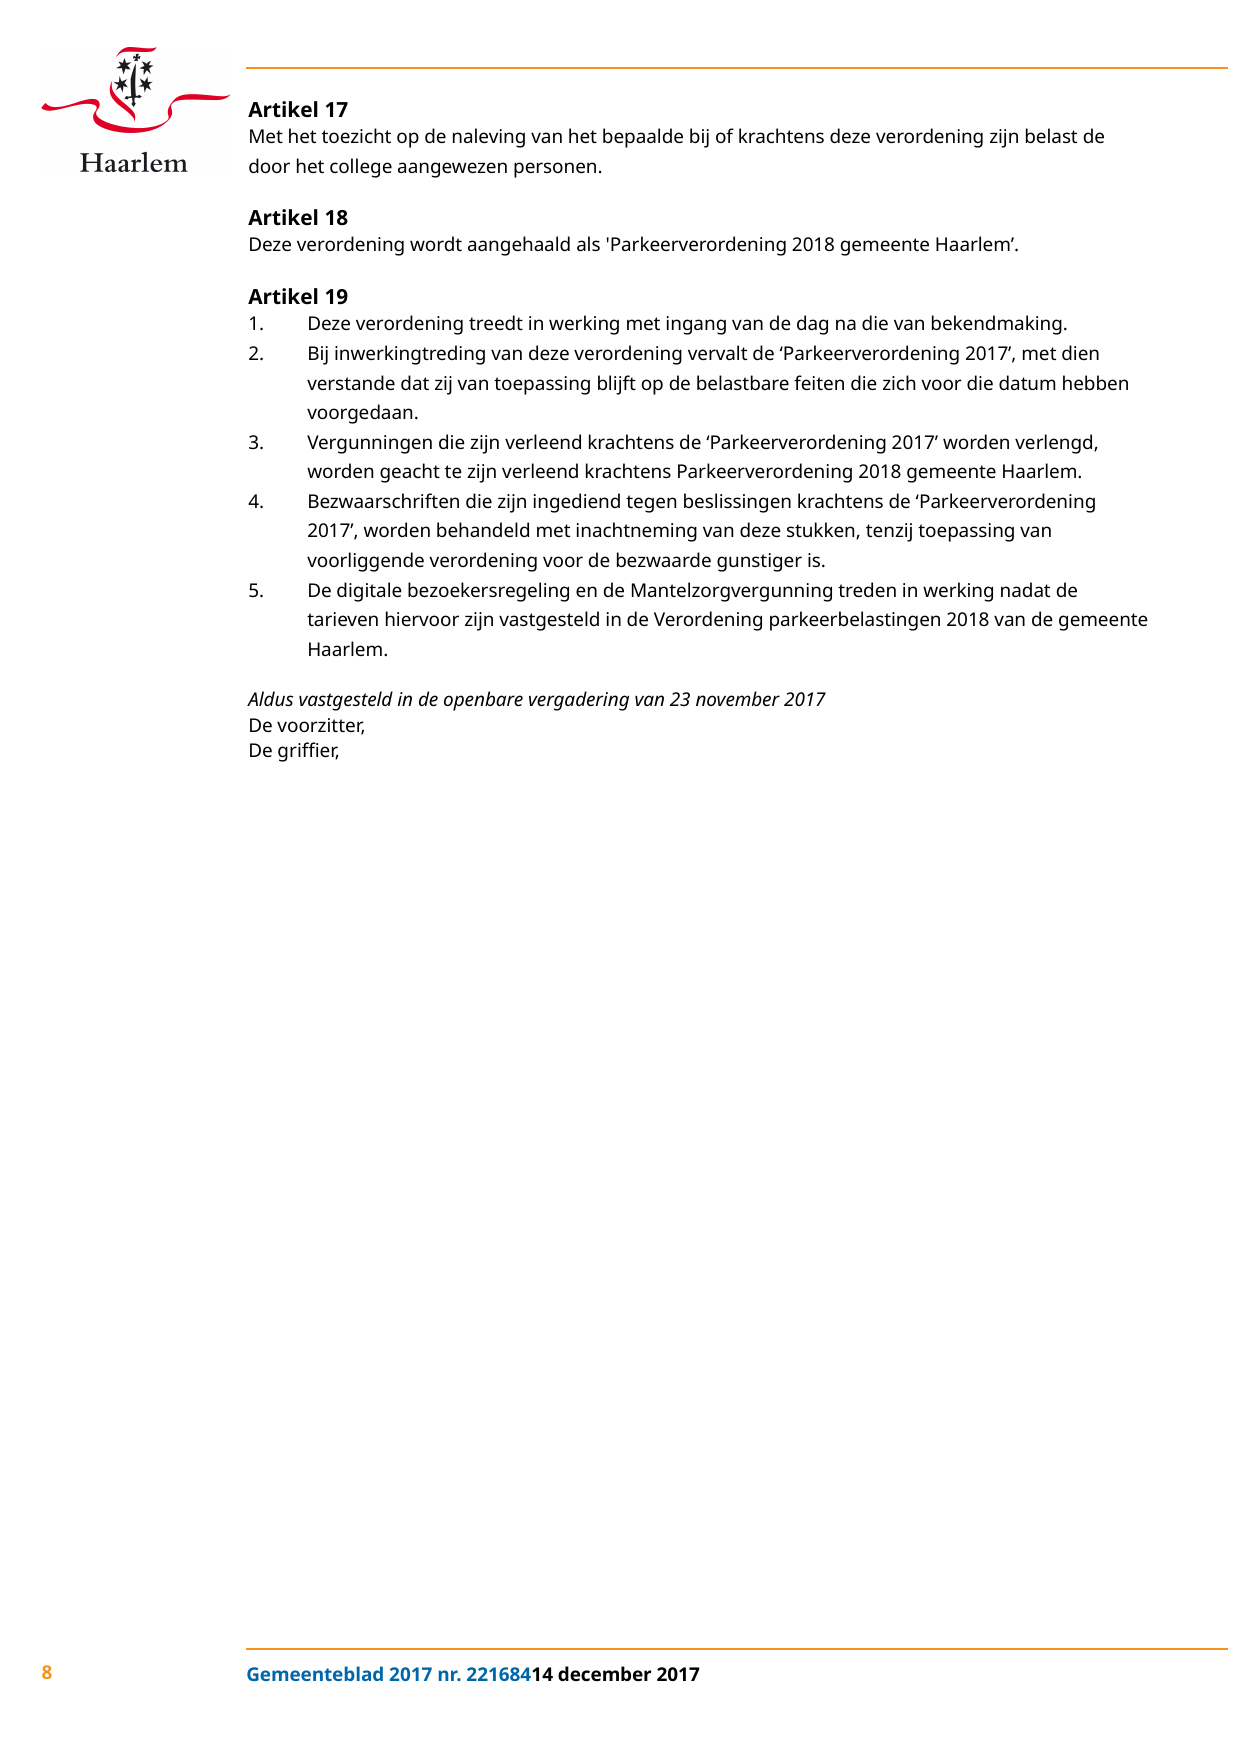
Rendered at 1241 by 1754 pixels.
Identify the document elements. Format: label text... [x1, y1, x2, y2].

text Artikel 17 [248, 95, 1152, 123]
text Aldus vastgesteld in de openbare vergadering van 23 november 2017 [248, 686, 1152, 712]
text Artikel 18 [248, 203, 1152, 232]
text Deze verordening wordt aangehaald als 'Parkeerverordening 2018 gemeente Haarlem’. [248, 232, 1152, 257]
list Bij inwerkingtreding van deze verordening vervalt de ‘Parkeerverordening 2017’, met dien verstande dat zij van toepassing blijft op de belastbare feiten die zich voor die datum hebben voorgedaan. [248, 340, 1152, 425]
list Bezwaarschriften die zijn ingediend tegen beslissingen krachtens de ‘Parkeerverordening 2017’, worden behandeld met inachtneming van deze stukken, tenzij toepassing van voorliggende verordening voor de bezwaarde gunstiger is. [248, 488, 1152, 573]
picture [41, 47, 231, 172]
list De digitale bezoekersregeling en de Mantelzorgvergunning treden in werking nadat de tarieven hiervoor zijn vastgesteld in de Verordening parkeerbelastingen 2018 van de gemeente Haarlem. [248, 577, 1152, 662]
text De griffier, [248, 738, 1152, 763]
text De voorzitter, [248, 712, 1152, 738]
list Vergunningen die zijn verleend krachtens de ‘Parkeerverordening 2017’ worden verlengd, worden geacht te zijn verleend krachtens Parkeerverordening 2018 gemeente Haarlem. [248, 429, 1152, 484]
list Deze verordening treedt in werking met ingang van de dag na die van bekendmaking. [248, 311, 1152, 336]
text Met het toezicht op de naleving van het bepaalde bij of krachtens deze verordening zijn belast de door het college aangewezen personen. [248, 123, 1152, 178]
text Artikel 19 [248, 282, 1152, 311]
